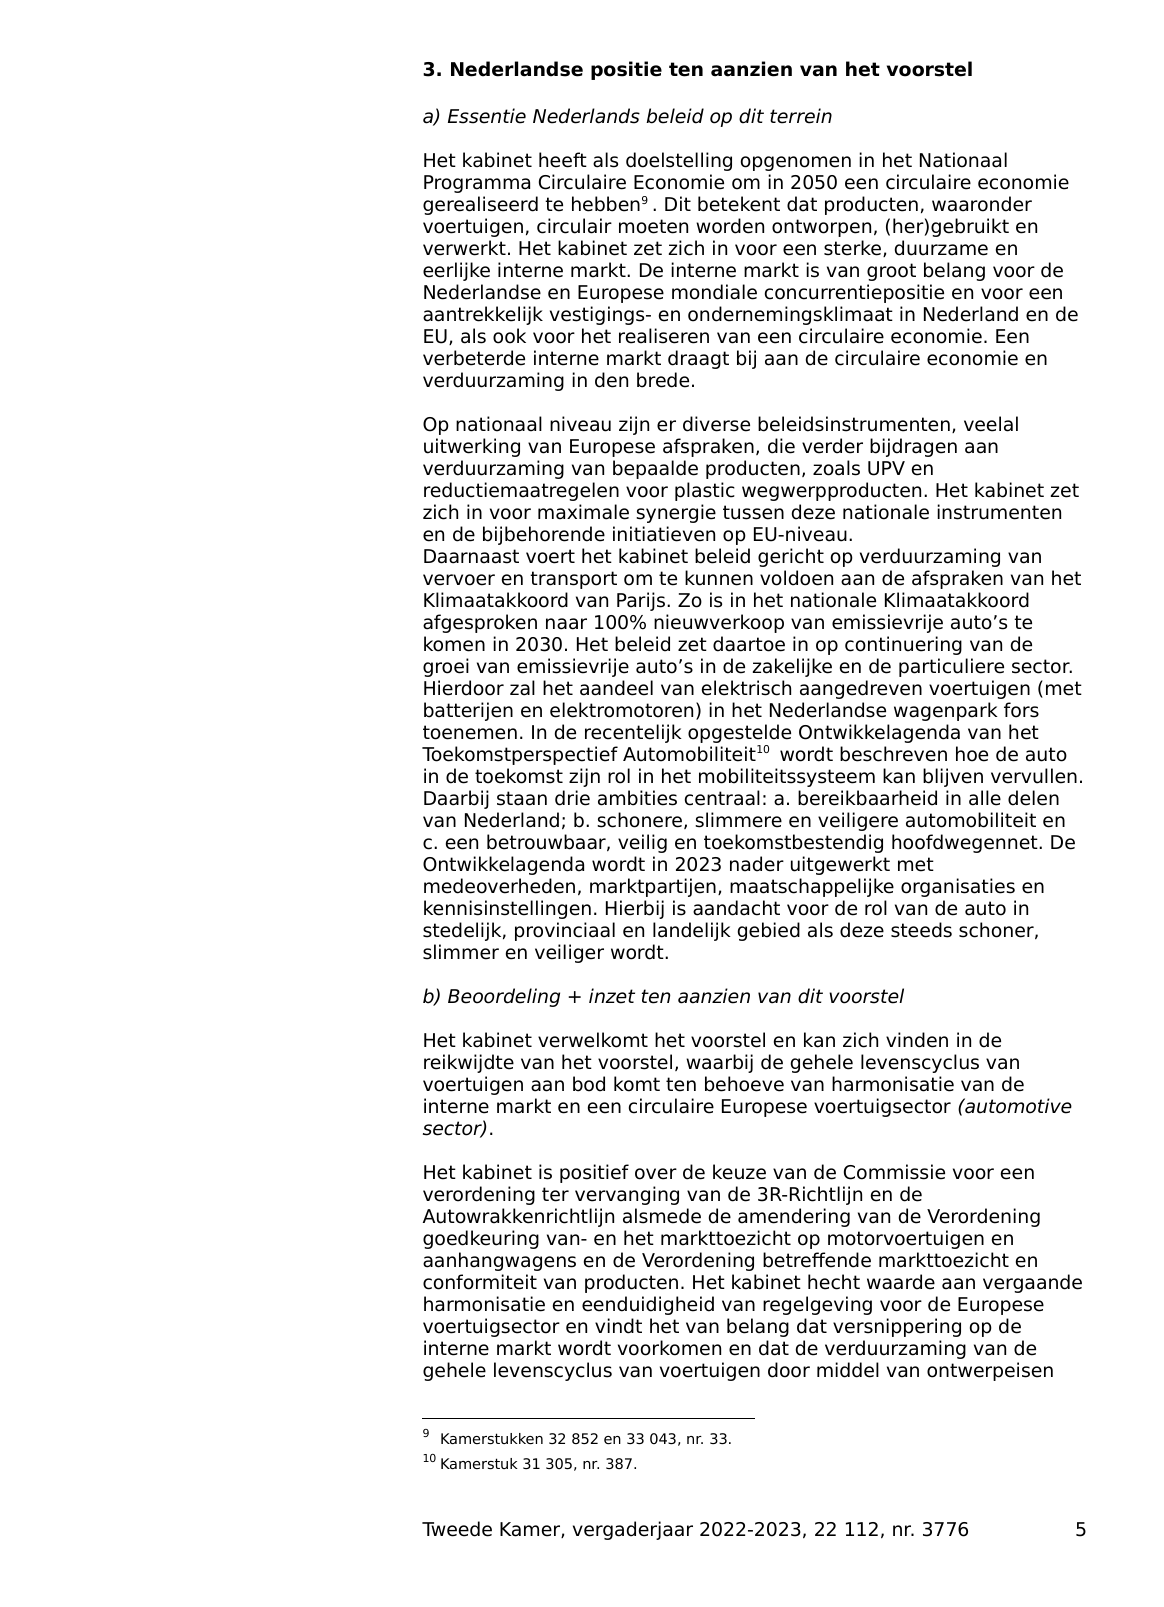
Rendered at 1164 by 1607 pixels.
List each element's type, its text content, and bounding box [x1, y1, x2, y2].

subtitle b) Beoordeling + inzet ten aanzien van dit voorstel [422, 986, 1087, 1008]
subtitle a) Essentie Nederlands beleid op dit terrein [422, 106, 1087, 128]
text Daarnaast voert het kabinet beleid gericht op verduurzaming van vervoer en transport om te kunnen voldoen aan de afspraken van het Klimaatakkoord van Parijs. Zo is in het nationale Klimaatakkoord afgesproken naar 100% nieuwverkoop van emissievrije auto’s te komen in 2030. Het beleid zet daartoe in op continuering van de groei van emissievrije auto’s in de zakelijke en de particuliere sector. Hierdoor zal het aandeel van elektrisch aangedreven voertuigen (met batterijen en elektromotoren) in het Nederlandse wagenpark fors toenemen. In de recentelijk opgestelde Ontwikkelagenda van het Toekomstperspectief Automobiliteit wordt beschreven hoe de auto in de toekomst zijn rol in het mobiliteitssysteem kan blijven vervullen. Daarbij staan drie ambities centraal: a. bereikbaarheid in alle delen van Nederland; b. schonere, slimmere en veiligere automobiliteit en c. een betrouwbaar, veilig en toekomstbestendig hoofdwegennet. De Ontwikkelagenda wordt in 2023 nader uitgewerkt met medeoverheden, marktpartijen, maatschappelijke organisaties en kennisinstellingen. Hierbij is aandacht voor de rol van de auto in stedelijk, provinciaal en landelijk gebied als deze steeds schoner, slimmer en veiliger wordt. [422, 546, 1087, 964]
text Kamerstukken 32 852 en 33 043, nr. 33. [422, 1427, 1087, 1449]
text Het kabinet verwelkomt het voorstel en kan zich vinden in de reikwijdte van het voorstel, waarbij de gehele levenscyclus van voertuigen aan bod komt ten behoeve van harmonisatie van de interne markt en een circulaire Europese voertuigsector (automotive sector). [422, 1030, 1087, 1140]
text Het kabinet is positief over de keuze van de Commissie voor een verordening ter vervanging van de 3R-Richtlijn en de Autowrakkenrichtlijn alsmede de amendering van de Verordening goedkeuring van- en het markttoezicht op motorvoertuigen en aanhangwagens en de Verordening betreffende markttoezicht en conformiteit van producten. Het kabinet hecht waarde aan vergaande harmonisatie en eenduidigheid van regelgeving voor de Europese voertuigsector en vindt het van belang dat versnippering op de interne markt wordt voorkomen en dat de verduurzaming van de gehele levenscyclus van voertuigen door middel van ontwerpeisen [422, 1162, 1087, 1382]
text Op nationaal niveau zijn er diverse beleidsinstrumenten, veelal uitwerking van Europese afspraken, die verder bijdragen aan verduurzaming van bepaalde producten, zoals UPV en reductiemaatregelen voor plastic wegwerpproducten. Het kabinet zet zich in voor maximale synergie tussen deze nationale instrumenten en de bijbehorende initiatieven op EU-niveau. [422, 414, 1087, 546]
text Het kabinet heeft als doelstelling opgenomen in het Nationaal Programma Circulaire Economie om in 2050 een circulaire economie gerealiseerd te hebben. Dit betekent dat producten, waaronder voertuigen, circulair moeten worden ontworpen, (her)gebruikt en verwerkt. Het kabinet zet zich in voor een sterke, duurzame en eerlijke interne markt. De interne markt is van groot belang voor de Nederlandse en Europese mondiale concurrentiepositie en voor een aantrekkelijk vestigings- en ondernemingsklimaat in Nederland en de EU, als ook voor het realiseren van een circulaire economie. Een verbeterde interne markt draagt bij aan de circulaire economie en verduurzaming in den brede. [422, 150, 1087, 392]
subtitle 3. Nederlandse positie ten aanzien van het voorstel [422, 59, 1087, 81]
text Kamerstuk 31 305, nr. 387. [422, 1452, 1087, 1474]
